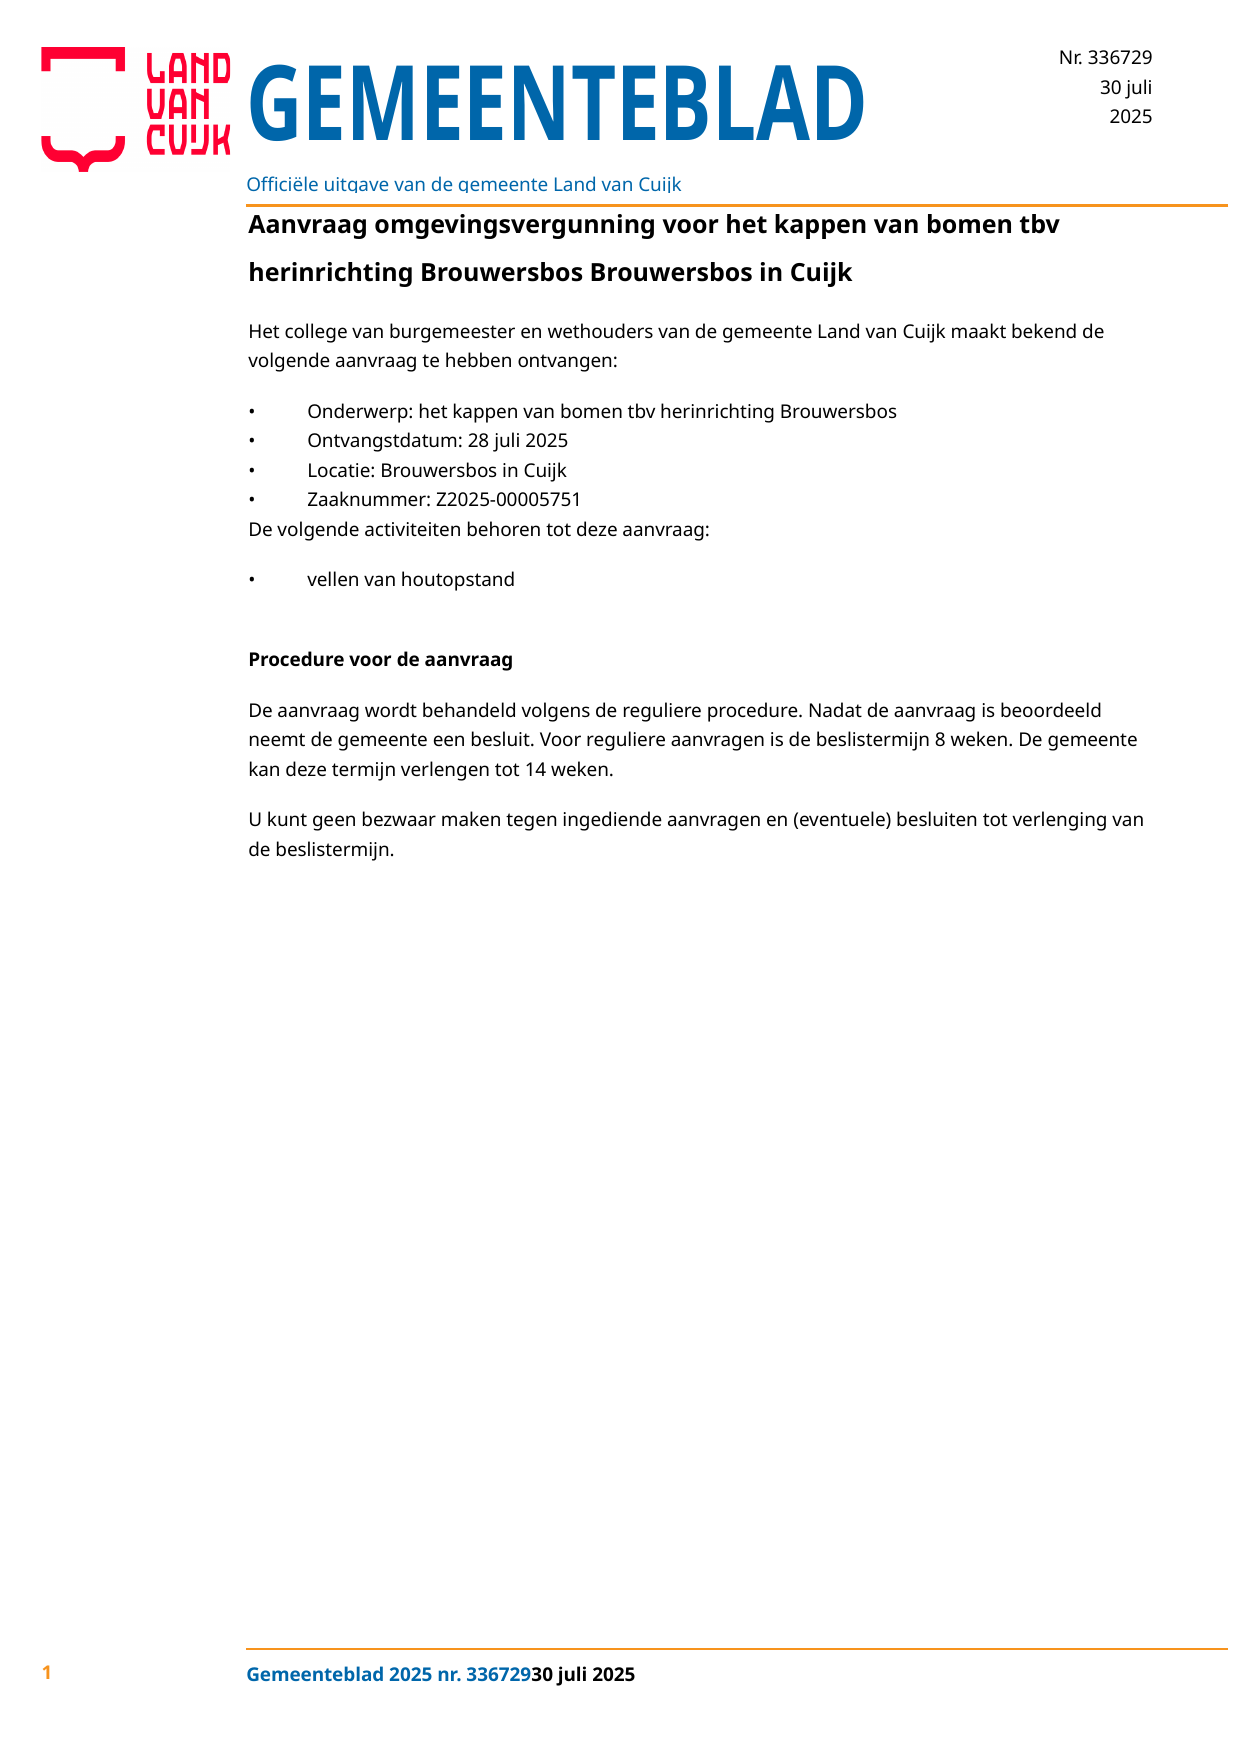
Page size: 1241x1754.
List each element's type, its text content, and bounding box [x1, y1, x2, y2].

text Procedure voor de aanvraag [248, 647, 1152, 672]
list vellen van houtopstand [248, 567, 1152, 592]
picture [41, 47, 231, 172]
text De volgende activiteiten behoren tot deze aanvraag: [248, 516, 1152, 542]
list Locatie: Brouwersbos in Cuijk [248, 457, 1152, 483]
list Onderwerp: het kappen van bomen tbv herinrichting Brouwersbos [248, 398, 1152, 424]
text De aanvraag wordt behandeld volgens de reguliere procedure. Nadat de aanvraag is beoordeeld neemt de gemeente een besluit. Voor reguliere aanvragen is de beslistermijn 8 weken. De gemeente kan deze termijn verlengen tot 14 weken. [248, 697, 1152, 782]
list Ontvangstdatum: 28 juli 2025 [248, 427, 1152, 453]
list Zaaknummer: Z2025-00005751 [248, 487, 1152, 512]
text U kunt geen bezwaar maken tegen ingediende aanvragen en (eventuele) besluiten tot verlenging van de beslistermijn. [248, 807, 1152, 862]
text Het college van burgemeester en wethouders van de gemeente Land van Cuijk maakt bekend de volgende aanvraag te hebben ontvangen: [248, 318, 1152, 373]
text Aanvraag omgevingsvergunning voor het kappen van bomen tbv herinrichting Brouwersbos Brouwersbos in Cuijk [248, 207, 1152, 288]
